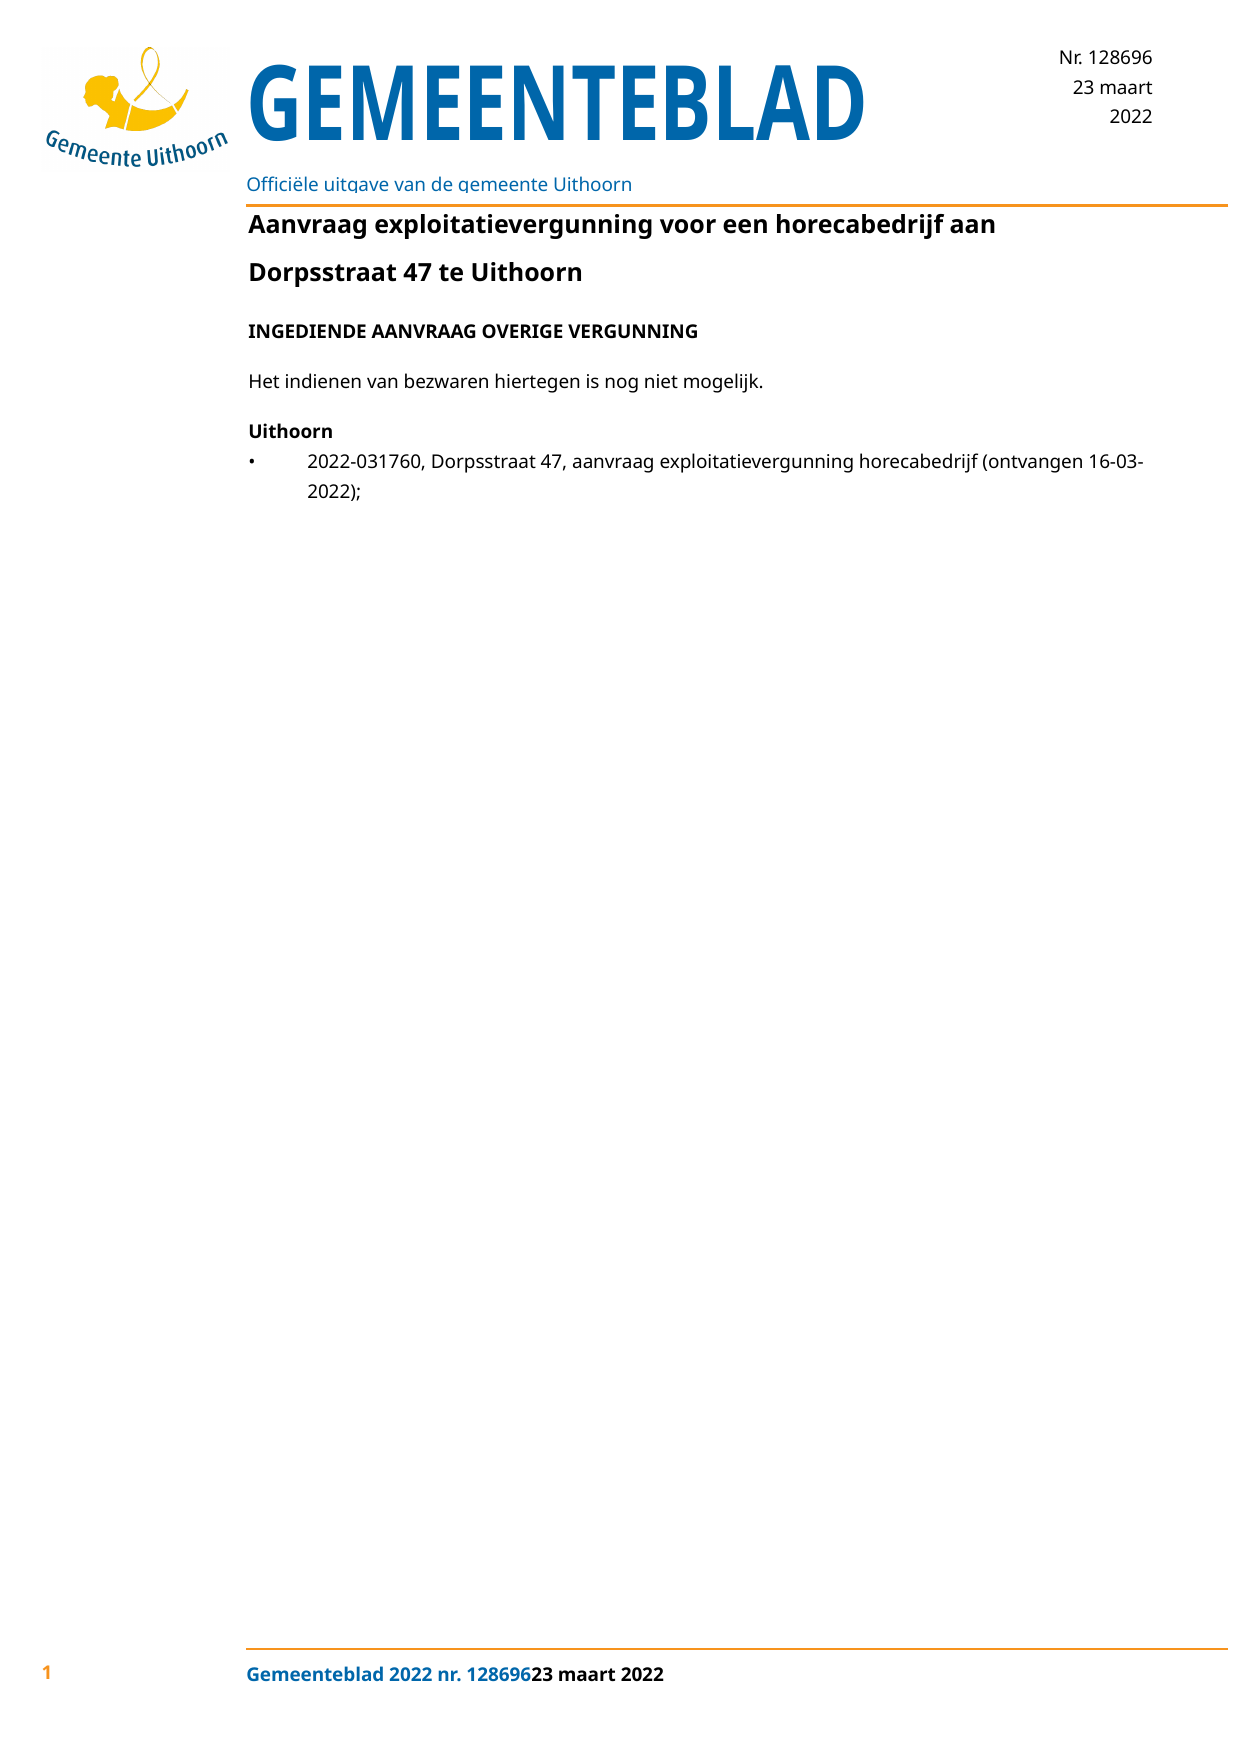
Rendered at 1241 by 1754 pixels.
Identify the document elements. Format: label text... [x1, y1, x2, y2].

text Uithoorn [248, 419, 1152, 444]
text INGEDIENDE AANVRAAG OVERIGE VERGUNNING [248, 318, 1152, 344]
picture [41, 47, 231, 172]
list 2022-031760, Dorpsstraat 47, aanvraag exploitatievergunning horecabedrijf (ontvangen 16-03-2022); [248, 448, 1152, 504]
text Het indienen van bezwaren hiertegen is nog niet mogelijk. [248, 368, 1152, 394]
text Aanvraag exploitatievergunning voor een horecabedrijf aan Dorpsstraat 47 te Uithoorn [248, 207, 1152, 288]
